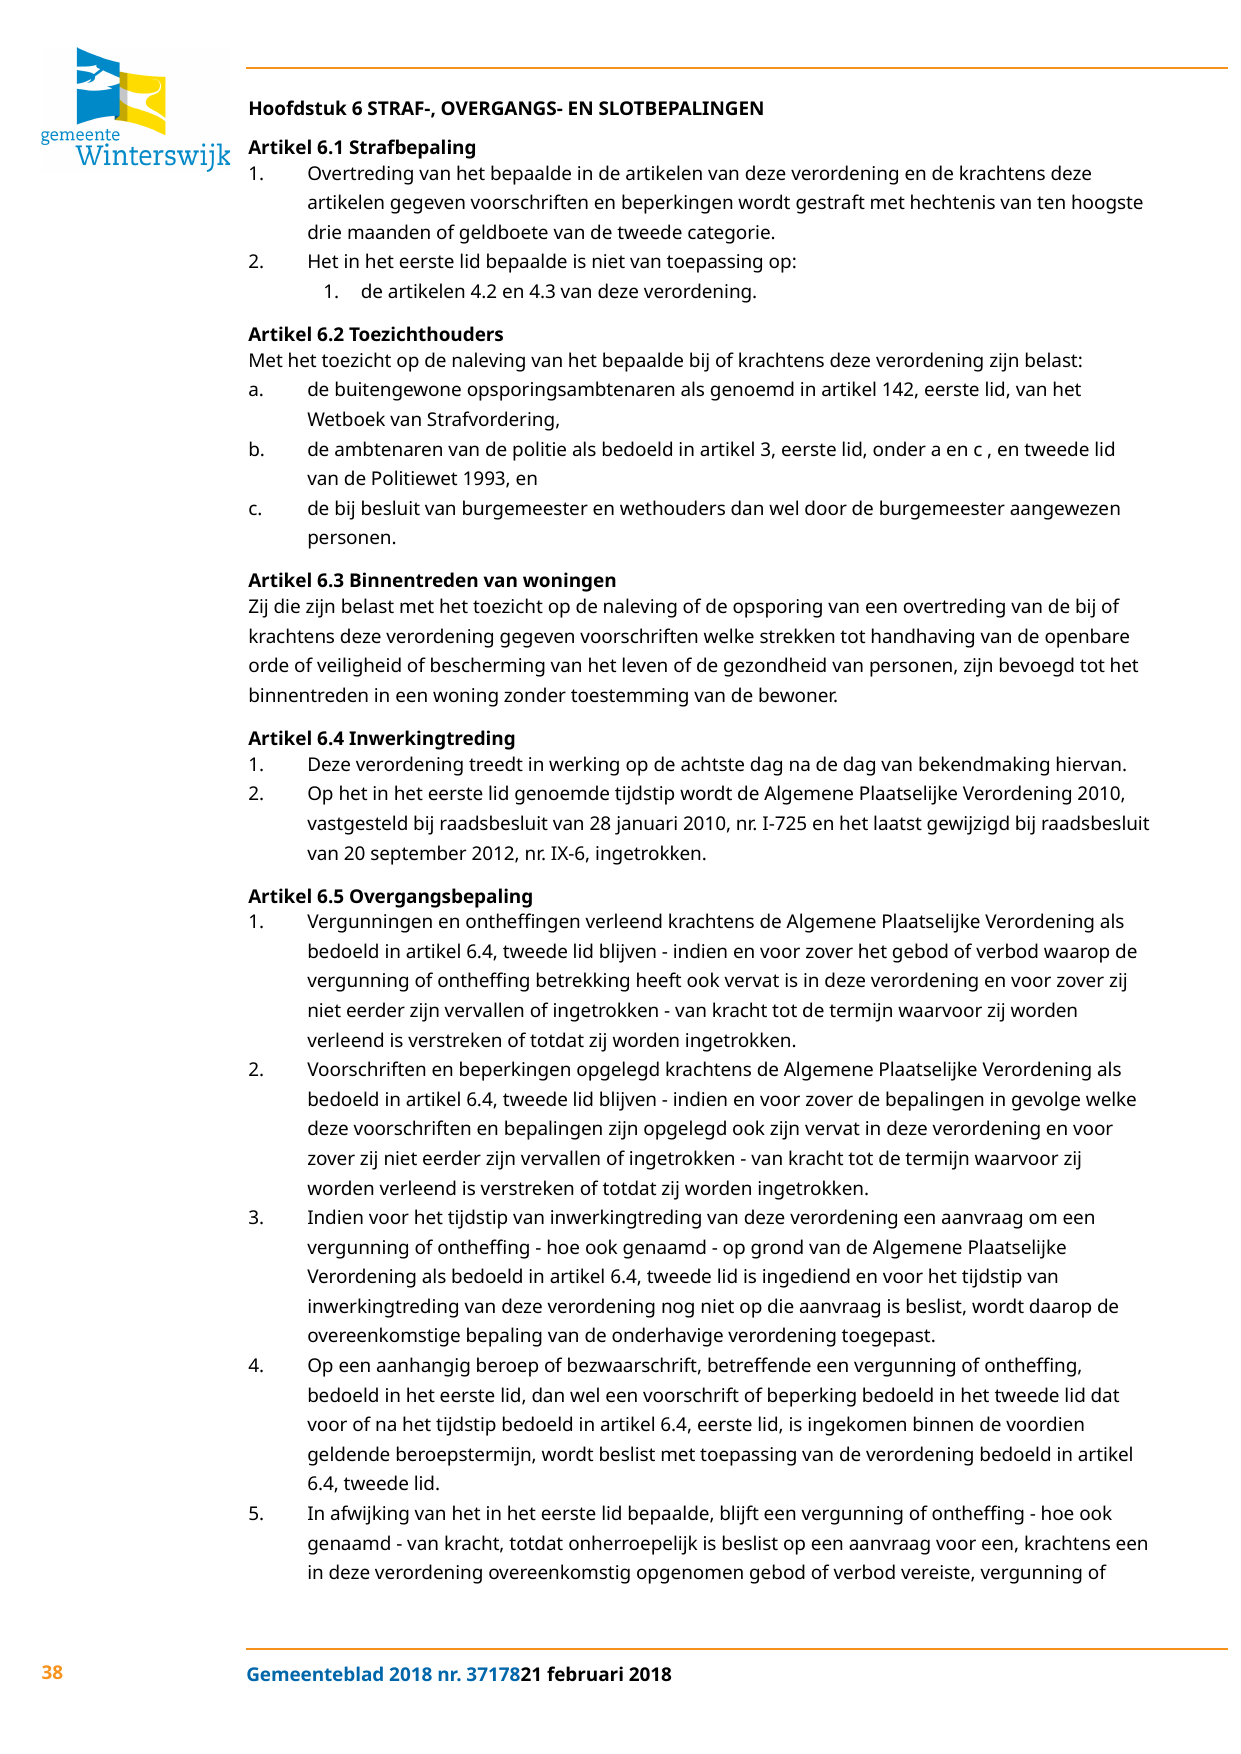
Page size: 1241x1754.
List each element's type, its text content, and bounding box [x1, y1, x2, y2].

list In afwijking van het in het eerste lid bepaalde, blijft een vergunning of ontheffing - hoe ook genaamd - van kracht, totdat onherroepelijk is beslist op een aanvraag voor een, krachtens een in deze verordening overeenkomstig opgenomen gebod of verbod vereiste, vergunning of [248, 1500, 1152, 1585]
text Artikel 6.2 Toezichthouders [248, 321, 1152, 347]
list Het in het eerste lid bepaalde is niet van toepassing op: [248, 248, 1152, 274]
text Artikel 6.1 Strafbepaling [248, 134, 1152, 160]
text Artikel 6.3 Binnentreden van woningen [248, 568, 1152, 593]
text Hoofdstuk 6 STRAF-, OVERGANGS- EN SLOTBEPALINGEN [248, 95, 1152, 121]
picture [41, 47, 231, 172]
list Op het in het eerste lid genoemde tijdstip wordt de Algemene Plaatselijke Verordening 2010, vastgesteld bij raadsbesluit van 28 januari 2010, nr. I-725 en het laatst gewijzigd bij raadsbesluit van 20 september 2012, nr. IX-6, ingetrokken. [248, 781, 1152, 865]
list de buitengewone opsporingsambtenaren als genoemd in artikel 142, eerste lid, van het Wetboek van Strafvordering, [248, 377, 1152, 432]
list Op een aanhangig beroep of bezwaarschrift, betreffende een vergunning of ontheffing, bedoeld in het eerste lid, dan wel een voorschrift of beperking bedoeld in het tweede lid dat voor of na het tijdstip bedoeld in artikel 6.4, eerste lid, is ingekomen binnen de voordien geldende beroepstermijn, wordt beslist met toepassing van de verordening bedoeld in artikel 6.4, tweede lid. [248, 1352, 1152, 1496]
list Vergunningen en ontheffingen verleend krachtens de Algemene Plaatselijke Verordening als bedoeld in artikel 6.4, tweede lid blijven - indien en voor zover het gebod of verbod waarop de vergunning of ontheffing betrekking heeft ook vervat is in deze verordening en voor zover zij niet eerder zijn vervallen of ingetrokken - van kracht tot de termijn waarvoor zij worden verleend is verstreken of totdat zij worden ingetrokken. [248, 908, 1152, 1053]
list Voorschriften en beperkingen opgelegd krachtens de Algemene Plaatselijke Verordening als bedoeld in artikel 6.4, tweede lid blijven - indien en voor zover de bepalingen in gevolge welke deze voorschriften en bepalingen zijn opgelegd ook zijn vervat in deze verordening en voor zover zij niet eerder zijn vervallen of ingetrokken - van kracht tot de termijn waarvoor zij worden verleend is verstreken of totdat zij worden ingetrokken. [248, 1056, 1152, 1201]
text Artikel 6.4 Inwerkingtreding [248, 725, 1152, 751]
text Artikel 6.5 Overgangsbepaling [248, 883, 1152, 908]
list Indien voor het tijdstip van inwerkingtreding van deze verordening een aanvraag om een vergunning of ontheffing - hoe ook genaamd - op grond van de Algemene Plaatselijke Verordening als bedoeld in artikel 6.4, tweede lid is ingediend en voor het tijdstip van inwerkingtreding van deze verordening nog niet op die aanvraag is beslist, wordt daarop de overeenkomstige bepaling van de onderhavige verordening toegepast. [248, 1204, 1152, 1348]
picture [225, 153, 231, 162]
list Overtreding van het bepaalde in de artikelen van deze verordening en de krachtens deze artikelen gegeven voorschriften en beperkingen wordt gestraft met hechtenis van ten hoogste drie maanden of geldboete van de tweede categorie. [248, 160, 1152, 245]
text Met het toezicht op de naleving van het bepaalde bij of krachtens deze verordening zijn belast: [248, 347, 1152, 373]
list Deze verordening treedt in werking op de achtste dag na de dag van bekendmaking hiervan. [248, 751, 1152, 777]
list de bij besluit van burgemeester en wethouders dan wel door de burgemeester aangewezen personen. [248, 495, 1152, 550]
list de ambtenaren van de politie als bedoeld in artikel 3, eerste lid, onder a en c , en tweede lid van de Politiewet 1993, en [248, 436, 1152, 491]
text Zij die zijn belast met het toezicht op de naleving of de opsporing van een overtreding van de bij of krachtens deze verordening gegeven voorschriften welke strekken tot handhaving van de openbare orde of veiligheid of bescherming van het leven of de gezondheid van personen, zijn bevoegd tot het binnentreden in een woning zonder toestemming van de bewoner. [248, 593, 1152, 708]
list de artikelen 4.2 en 4.3 van deze verordening. [323, 278, 1152, 304]
